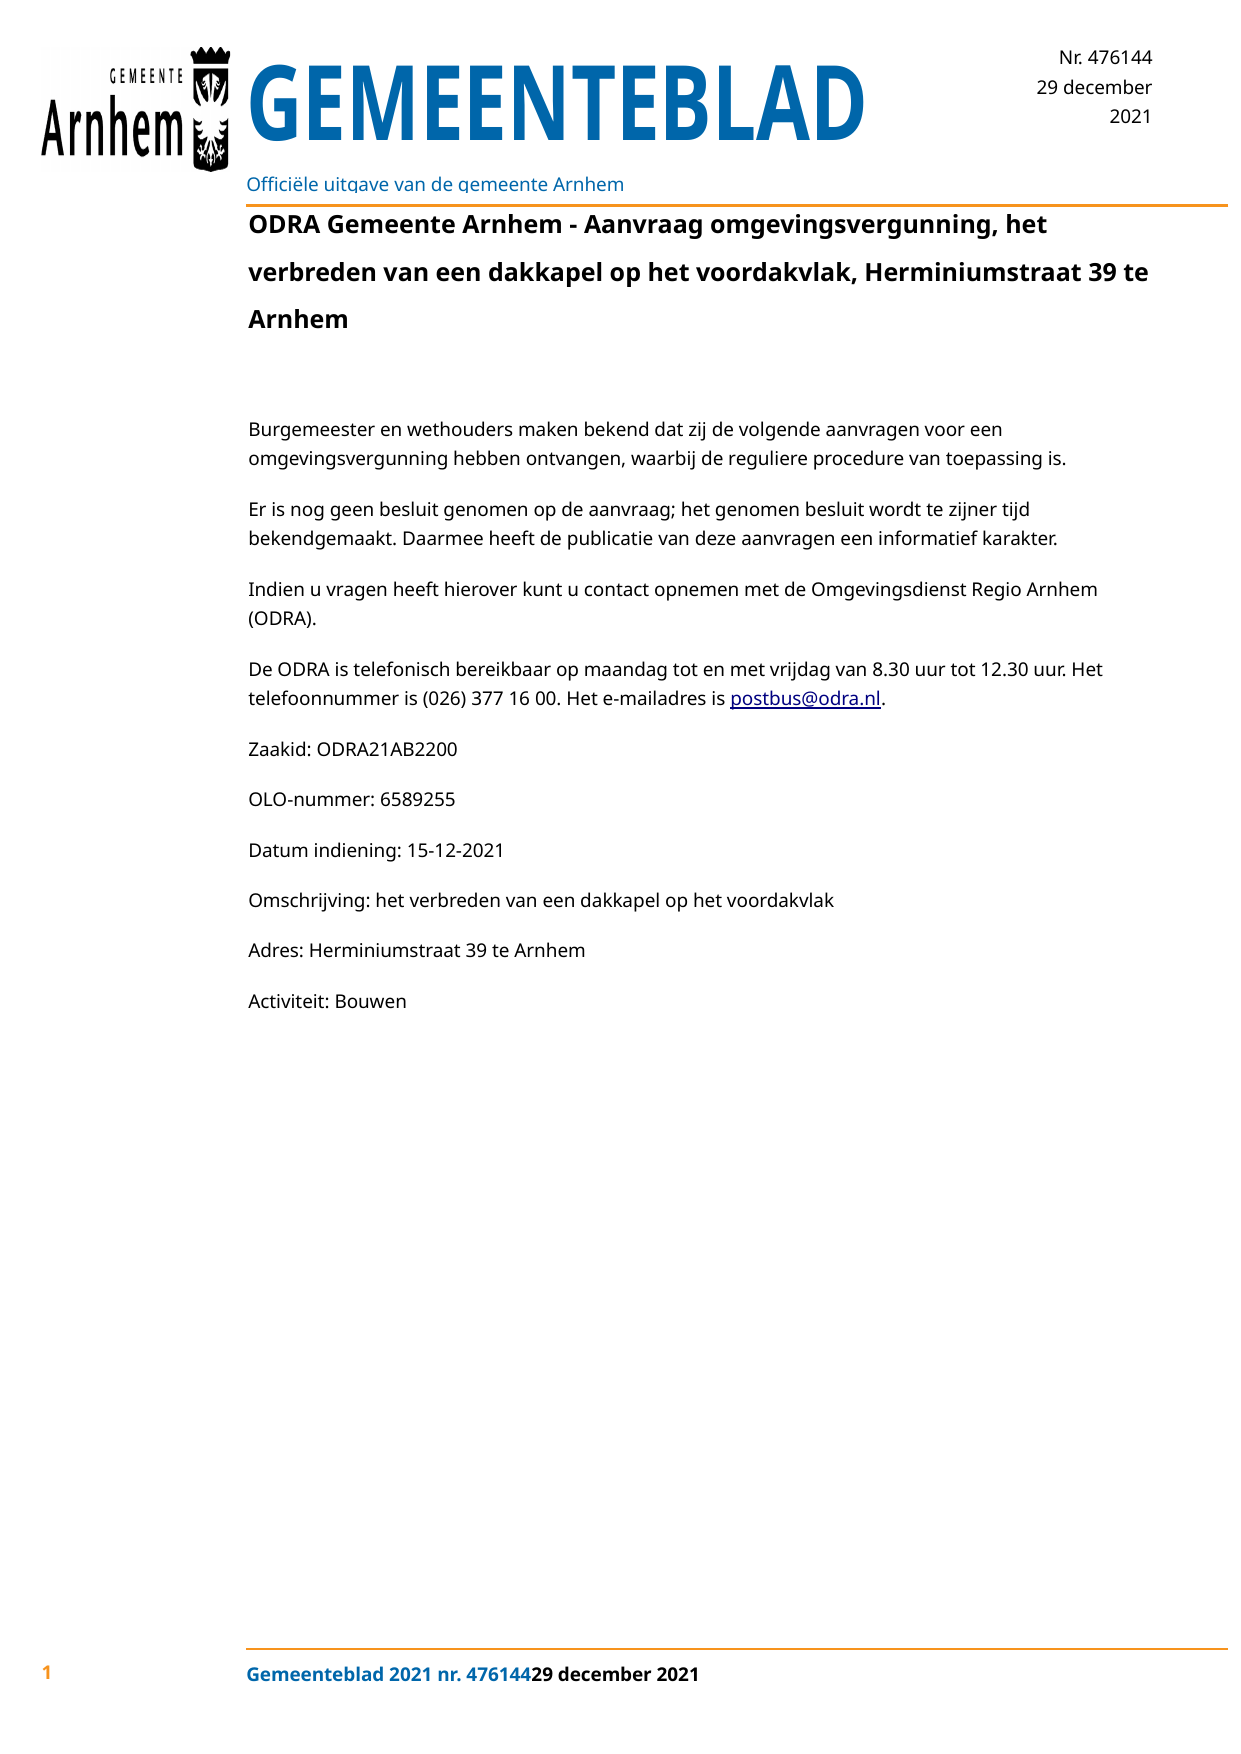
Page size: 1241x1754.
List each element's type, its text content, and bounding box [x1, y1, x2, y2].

text Adres: Herminiumstraat 39 te Arnhem [248, 938, 1152, 963]
text ODRA Gemeente Arnhem - Aanvraag omgevingsvergunning, het verbreden van een dakkapel op het voordakvlak, Herminiumstraat 39 te Arnhem [248, 207, 1152, 336]
text OLO-nummer: 6589255 [248, 786, 1152, 812]
text Zaakid: ODRA21AB2200 [248, 736, 1152, 762]
text Burgemeester en wethouders maken bekend dat zij de volgende aanvragen voor een omgevingsvergunning hebben ontvangen, waarbij de reguliere procedure van toepassing is. [248, 416, 1152, 471]
text De ODRA is telefonisch bereikbaar op maandag tot en met vrijdag van 8.30 uur tot 12.30 uur. Het telefoonnummer is (026) 377 16 00. Het e-mailadres is postbus@odra.nl. [248, 656, 1152, 711]
text Omschrijving: het verbreden van een dakkapel op het voordakvlak [248, 887, 1152, 913]
text Er is nog geen besluit genomen op de aanvraag; het genomen besluit wordt te zijner tijd bekendgemaakt. Daarmee heeft de publicatie van deze aanvragen een informatief karakter. [248, 496, 1152, 551]
text Activiteit: Bouwen [248, 988, 1152, 1014]
text Datum indiening: 15-12-2021 [248, 837, 1152, 862]
picture [41, 47, 231, 172]
text Indien u vragen heeft hierover kunt u contact opnemen met de Omgevingsdienst Regio Arnhem (ODRA). [248, 576, 1152, 631]
